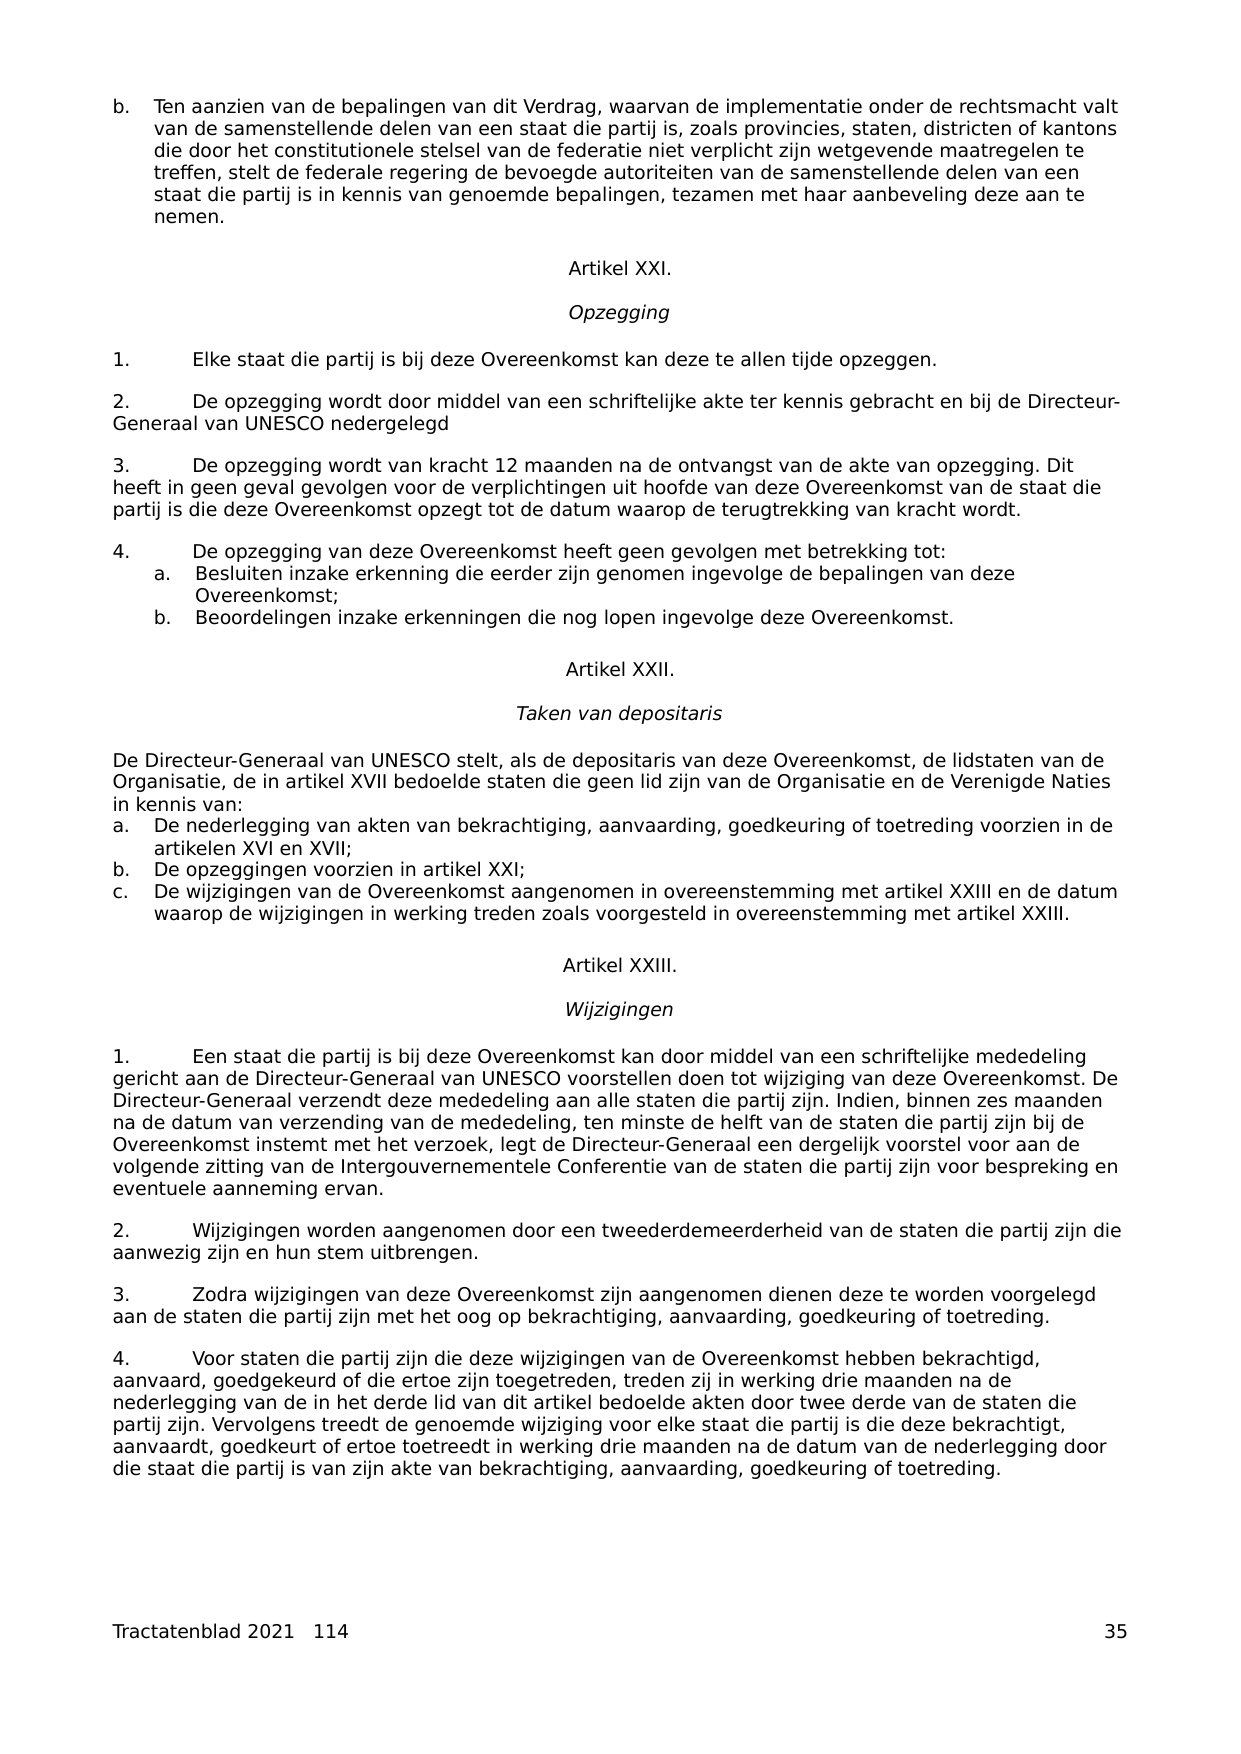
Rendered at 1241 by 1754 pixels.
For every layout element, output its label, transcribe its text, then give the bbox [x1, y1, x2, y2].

text 4. De opzegging van deze Overeenkomst heeft geen gevolgen met betrekking tot: [112, 541, 1128, 563]
text 1. Een staat die partij is bij deze Overeenkomst kan door middel van een schriftelijke mededeling gericht aan de Directeur-Generaal van UNESCO voorstellen doen tot wijziging van deze Overeenkomst. De Directeur-Generaal verzendt deze mededeling aan alle staten die partij zijn. Indien, binnen zes maanden na de datum van verzending van de mededeling, ten minste de helft van de staten die partij zijn bij de Overeenkomst instemt met het verzoek, legt de Directeur-Generaal een dergelijk voorstel voor aan de volgende zitting van de Intergouvernementele Conferentie van de staten die partij zijn voor bespreking en eventuele aanneming ervan. [112, 1046, 1128, 1200]
text 2. Wijzigingen worden aangenomen door een tweederdemeerderheid van de staten die partij zijn die aanwezig zijn en hun stem uitbrengen. [112, 1220, 1128, 1264]
text 4. Voor staten die partij zijn die deze wijzigingen van de Overeenkomst hebben bekrachtigd, aanvaard, goedgekeurd of die ertoe zijn toegetreden, treden zij in werking drie maanden na de nederlegging van de in het derde lid van dit artikel bedoelde akten door twee derde van de staten die partij zijn. Vervolgens treedt de genoemde wijziging voor elke staat die partij is die deze bekrachtigt, aanvaardt, goedkeurt of ertoe toetreedt in werking drie maanden na de datum van de nederlegging door die staat die partij is van zijn akte van bekrachtiging, aanvaarding, goedkeuring of toetreding. [112, 1348, 1128, 1480]
text b. Ten aanzien van de bepalingen van dit Verdrag, waarvan de implementatie onder de rechtsmacht valt van de samenstellende delen van een staat die partij is, zoals provincies, staten, districten of kantons die door het constitutionele stelsel van de federatie niet verplicht zijn wetgevende maatregelen te treffen, stelt de federale regering de bevoegde autoriteiten van de samenstellende delen van een staat die partij is in kennis van genoemde bepalingen, tezamen met haar aanbeveling deze aan te nemen. [112, 96, 1128, 228]
text 2. De opzegging wordt door middel van een schriftelijke akte ter kennis gebracht en bij de Directeur-Generaal van UNESCO nedergelegd [112, 391, 1128, 435]
text b. De opzeggingen voorzien in artikel XXI; [112, 859, 1128, 881]
subtitle Artikel XXIII. Wijzigingen [112, 955, 1128, 1021]
subtitle Artikel XXII. Taken van depositaris [112, 658, 1128, 724]
text b. Beoordelingen inzake erkenningen die nog lopen ingevolge deze Overeenkomst. [153, 607, 1128, 628]
text 1. Elke staat die partij is bij deze Overeenkomst kan deze te allen tijde opzeggen. [112, 349, 1128, 371]
text De Directeur-Generaal van UNESCO stelt, als de depositaris van deze Overeenkomst, de lidstaten van de Organisatie, de in artikel XVII bedoelde staten die geen lid zijn van de Organisatie en de Verenigde Naties in kennis van: [112, 749, 1128, 815]
text 3. Zodra wijzigingen van deze Overeenkomst zijn aangenomen dienen deze te worden voorgelegd aan de staten die partij zijn met het oog op bekrachtiging, aanvaarding, goedkeuring of toetreding. [112, 1284, 1128, 1328]
text c. De wijzigingen van de Overeenkomst aangenomen in overeenstemming met artikel XXIII en de datum waarop de wijzigingen in werking treden zoals voorgesteld in overeenstemming met artikel XXIII. [112, 881, 1128, 925]
text a. De nederlegging van akten van bekrachtiging, aanvaarding, goedkeuring of toetreding voorzien in de artikelen XVI en XVII; [112, 815, 1128, 859]
text 3. De opzegging wordt van kracht 12 maanden na de ontvangst van de akte van opzegging. Dit heeft in geen geval gevolgen voor de verplichtingen uit hoofde van deze Overeenkomst van de staat die partij is die deze Overeenkomst opzegt tot de datum waarop de terugtrekking van kracht wordt. [112, 455, 1128, 521]
text a. Besluiten inzake erkenning die eerder zijn genomen ingevolge de bepalingen van deze Overeenkomst; [153, 563, 1128, 607]
subtitle Artikel XXI. Opzegging [112, 258, 1128, 324]
